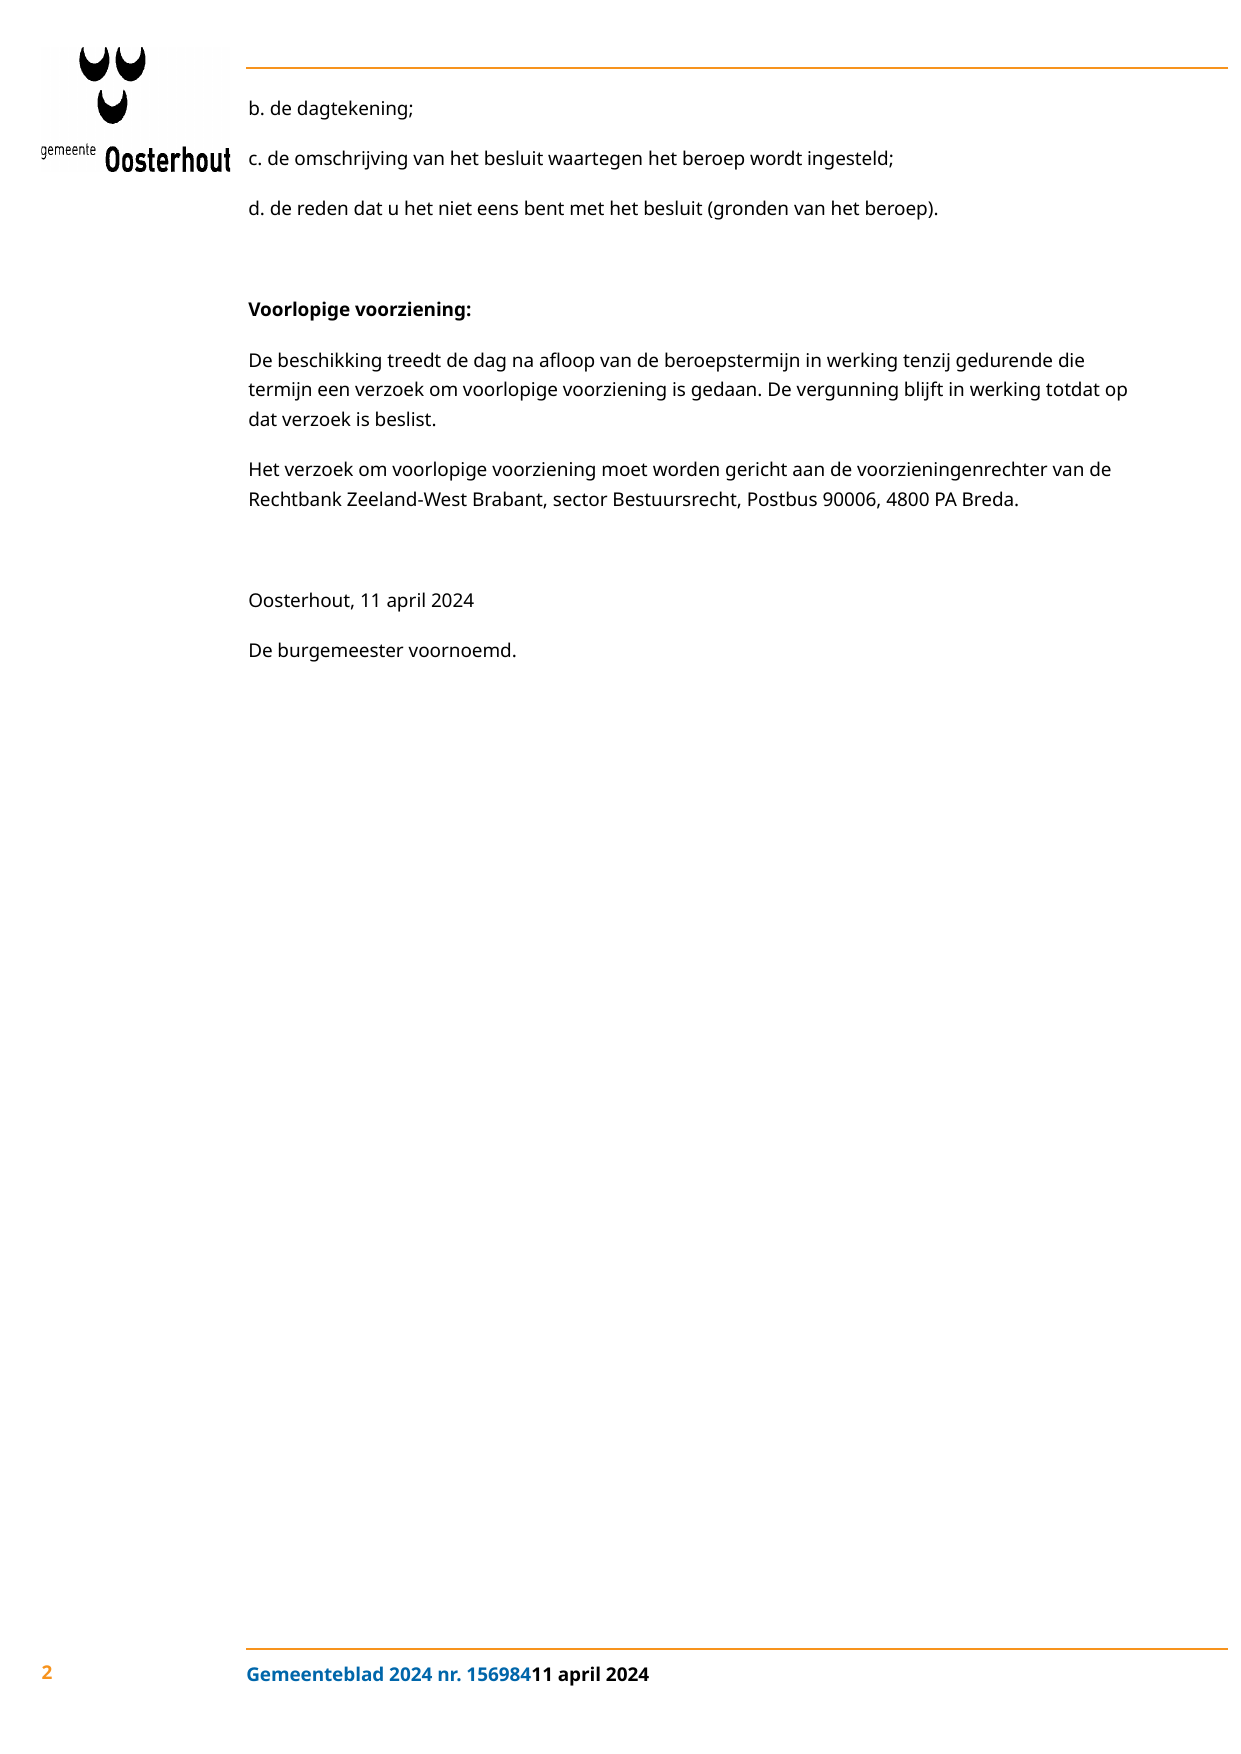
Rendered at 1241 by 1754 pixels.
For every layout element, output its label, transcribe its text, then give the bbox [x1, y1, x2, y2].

text De burgemeester voornoemd. [248, 637, 1152, 663]
picture [41, 47, 231, 172]
text d. de reden dat u het niet eens bent met het besluit (gronden van het beroep). [248, 196, 1152, 221]
text c. de omschrijving van het besluit waartegen het beroep wordt ingesteld; [248, 145, 1152, 171]
text b. de dagtekening; [248, 95, 1152, 121]
text Voorlopige voorziening: [248, 296, 1152, 322]
text De beschikking treedt de dag na afloop van de beroepstermijn in werking tenzij gedurende die termijn een verzoek om voorlopige voorziening is gedaan. De vergunning blijft in werking totdat op dat verzoek is beslist. [248, 347, 1152, 432]
text Oosterhout, 11 april 2024 [248, 587, 1152, 613]
text Het verzoek om voorlopige voorziening moet worden gericht aan de voorzieningenrechter van de Rechtbank Zeeland-West Brabant, sector Bestuursrecht, Postbus 90006, 4800 PA Breda. [248, 456, 1152, 512]
